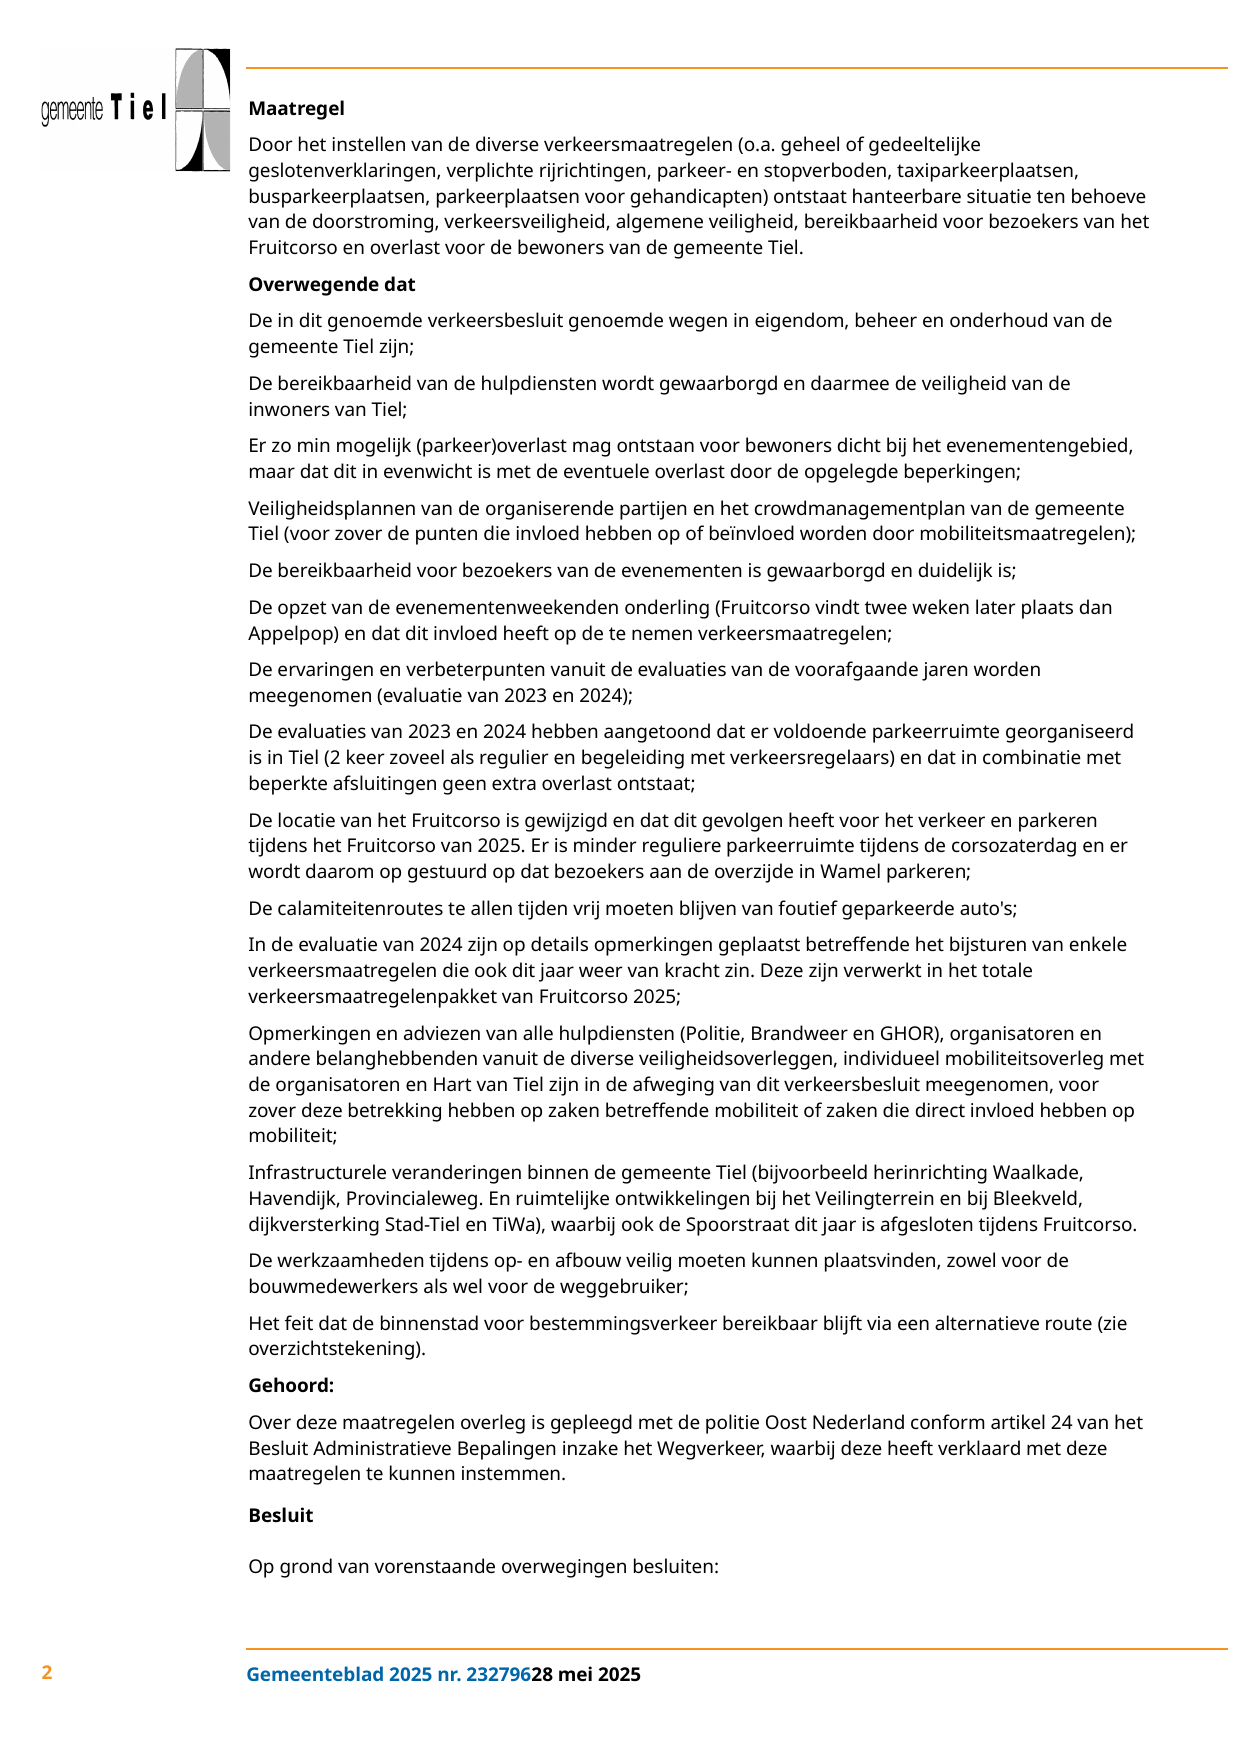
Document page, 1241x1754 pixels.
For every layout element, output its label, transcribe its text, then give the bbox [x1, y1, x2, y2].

text De bereikbaarheid voor bezoekers van de evenementen is gewaarborgd en duidelijk is; [248, 557, 1152, 583]
text De bereikbaarheid van de hulpdiensten wordt gewaarborgd en daarmee de veiligheid van de inwoners van Tiel; [248, 370, 1152, 422]
text De werkzaamheden tijdens op- en afbouw veilig moeten kunnen plaatsvinden, zowel voor de bouwmedewerkers als wel voor de weggebruiker; [248, 1247, 1152, 1299]
text De calamiteitenroutes te allen tijden vrij moeten blijven van foutief geparkeerde auto's; [248, 895, 1152, 921]
picture [41, 47, 231, 172]
text Er zo min mogelijk (parkeer)overlast mag ontstaan voor bewoners dicht bij het evenementengebied, maar dat dit in evenwicht is met de eventuele overlast door de opgelegde beperkingen; [248, 432, 1152, 484]
text Door het instellen van de diverse verkeersmaatregelen (o.a. geheel of gedeeltelijke geslotenverklaringen, verplichte rijrichtingen, parkeer- en stopverboden, taxiparkeerplaatsen, busparkeerplaatsen, parkeerplaatsen voor gehandicapten) ontstaat hanteerbare situatie ten behoeve van de doorstroming, verkeersveiligheid, algemene veiligheid, bereikbaarheid voor bezoekers van het Fruitcorso en overlast voor de bewoners van de gemeente Tiel. [248, 131, 1152, 260]
text De opzet van de evenementenweekenden onderling (Fruitcorso vindt twee weken later plaats dan Appelpop) en dat dit invloed heeft op de te nemen verkeersmaatregelen; [248, 594, 1152, 645]
text De evaluaties van 2023 en 2024 hebben aangetoond dat er voldoende parkeerruimte georganiseerd is in Tiel (2 keer zoveel als regulier en begeleiding met verkeersregelaars) en dat in combinatie met beperkte afsluitingen geen extra overlast ontstaat; [248, 719, 1152, 796]
text De ervaringen en verbeterpunten vanuit de evaluaties van de voorafgaande jaren worden meegenomen (evaluatie van 2023 en 2024); [248, 656, 1152, 708]
text De locatie van het Fruitcorso is gewijzigd en dat dit gevolgen heeft voor het verkeer en parkeren tijdens het Fruitcorso van 2025. Er is minder reguliere parkeerruimte tijdens de corsozaterdag en er wordt daarom op gestuurd op dat bezoekers aan de overzijde in Wamel parkeren; [248, 807, 1152, 884]
text Over deze maatregelen overleg is gepleegd met de politie Oost Nederland conform artikel 24 van het Besluit Administratieve Bepalingen inzake het Wegverkeer, waarbij deze heeft verklaard met deze maatregelen te kunnen instemmen. [248, 1409, 1152, 1486]
text Overwegende dat [248, 271, 1152, 297]
text Het feit dat de binnenstad voor bestemmingsverkeer bereikbaar blijft via een alternatieve route (zie overzichtstekening). [248, 1310, 1152, 1361]
text Maatregel [248, 95, 1152, 121]
text In de evaluatie van 2024 zijn op details opmerkingen geplaatst betreffende het bijsturen van enkele verkeersmaatregelen die ook dit jaar weer van kracht zin. Deze zijn verwerkt in het totale verkeersmaatregelenpakket van Fruitcorso 2025; [248, 932, 1152, 1009]
text De in dit genoemde verkeersbesluit genoemde wegen in eigendom, beheer en onderhoud van de gemeente Tiel zijn; [248, 308, 1152, 359]
text Veiligheidsplannen van de organiserende partijen en het crowdmanagementplan van de gemeente Tiel (voor zover de punten die invloed hebben op of beïnvloed worden door mobiliteitsmaatregelen); [248, 495, 1152, 546]
text Besluit [248, 1502, 1152, 1528]
text Op grond van vorenstaande overwegingen besluiten: [248, 1553, 1152, 1578]
text Opmerkingen en adviezen van alle hulpdiensten (Politie, Brandweer en GHOR), organisatoren en andere belanghebbenden vanuit de diverse veiligheidsoverleggen, individueel mobiliteitsoverleg met de organisatoren en Hart van Tiel zijn in de afweging van dit verkeersbesluit meegenomen, voor zover deze betrekking hebben op zaken betreffende mobiliteit of zaken die direct invloed hebben op mobiliteit; [248, 1020, 1152, 1148]
text Gehoord: [248, 1372, 1152, 1398]
text Infrastructurele veranderingen binnen de gemeente Tiel (bijvoorbeeld herinrichting Waalkade, Havendijk, Provincialeweg. En ruimtelijke ontwikkelingen bij het Veilingterrein en bij Bleekveld, dijkversterking Stad-Tiel en TiWa), waarbij ook de Spoorstraat dit jaar is afgesloten tijdens Fruitcorso. [248, 1159, 1152, 1237]
